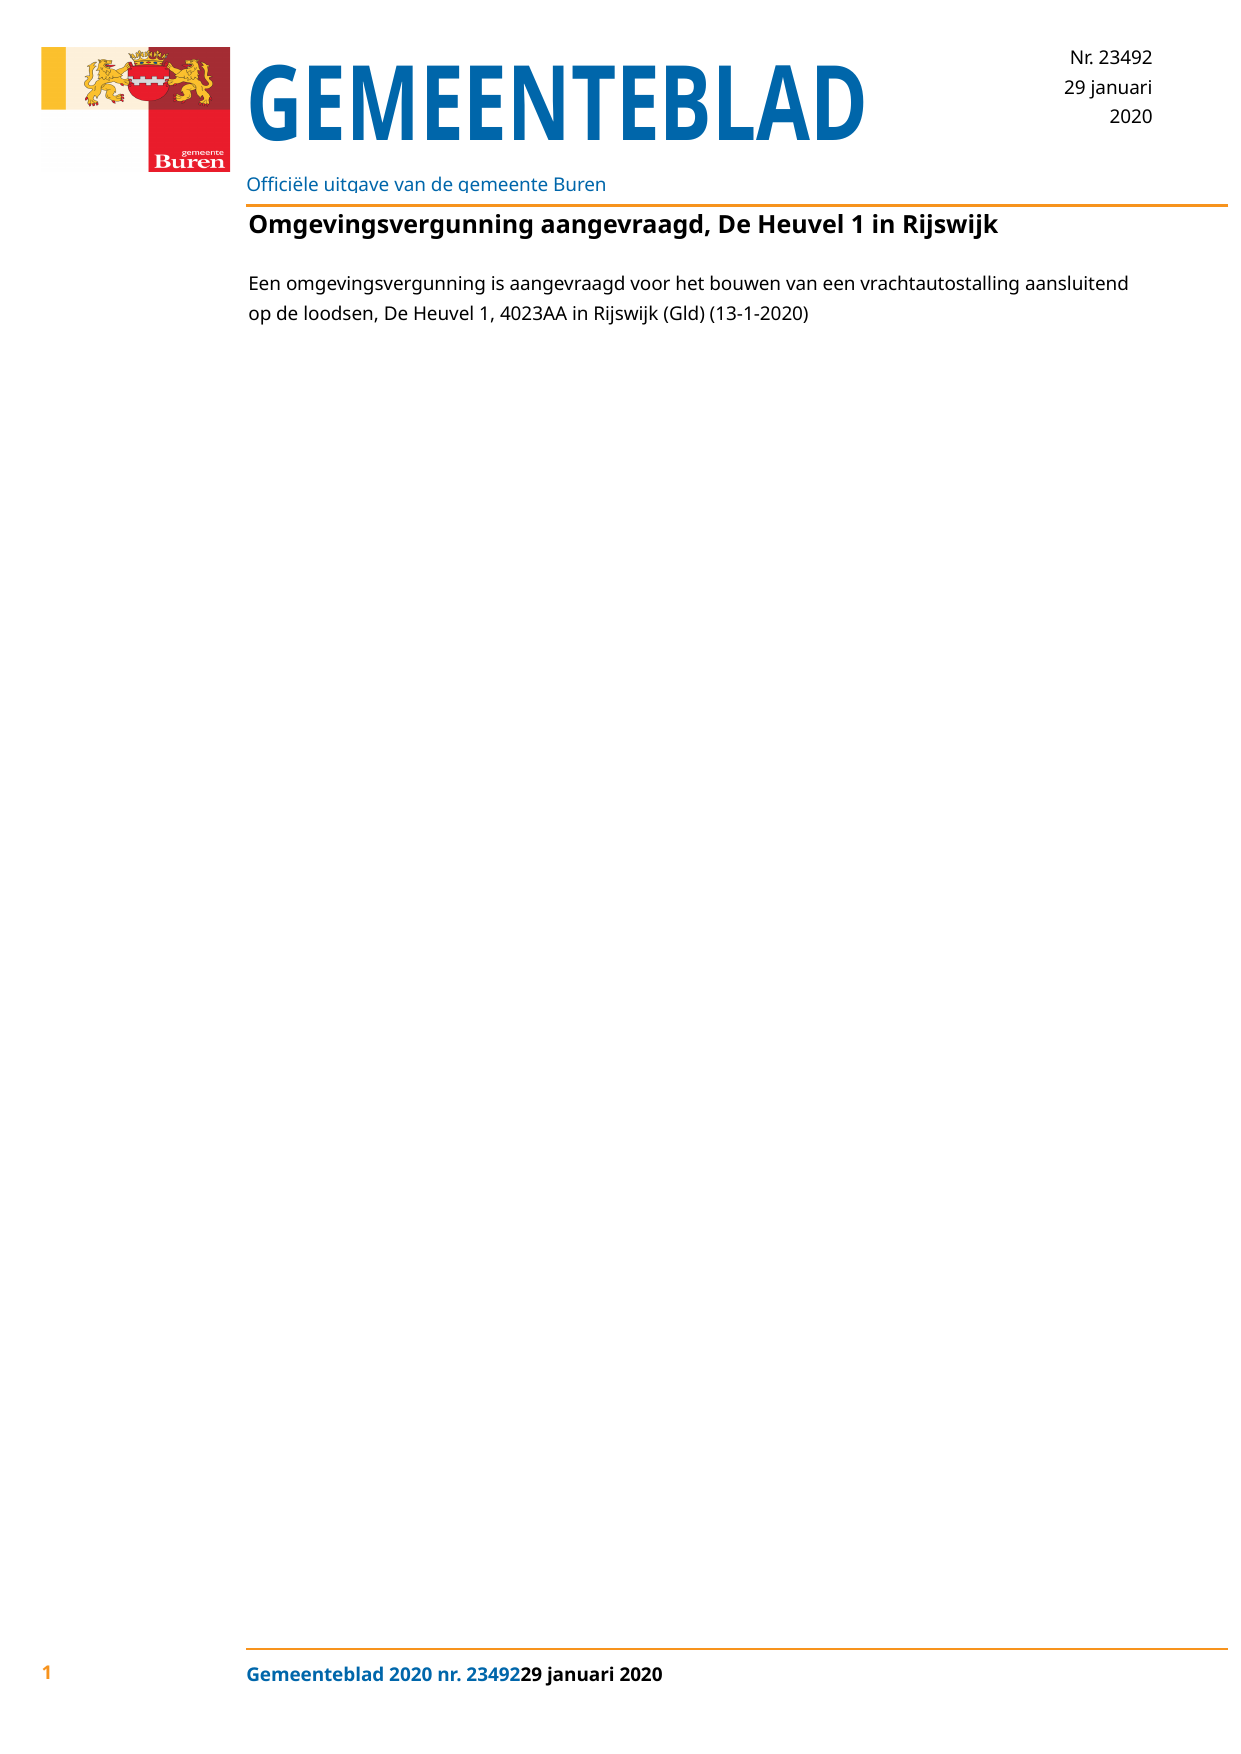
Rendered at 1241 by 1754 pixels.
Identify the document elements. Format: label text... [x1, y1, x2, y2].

picture [41, 47, 231, 172]
text Een omgevingsvergunning is aangevraagd voor het bouwen van een vrachtautostalling aansluitend op de loodsen, De Heuvel 1, 4023AA in Rijswijk (Gld) (13-1-2020) [248, 270, 1152, 326]
text Omgevingsvergunning aangevraagd, De Heuvel 1 in Rijswijk [248, 207, 1152, 241]
